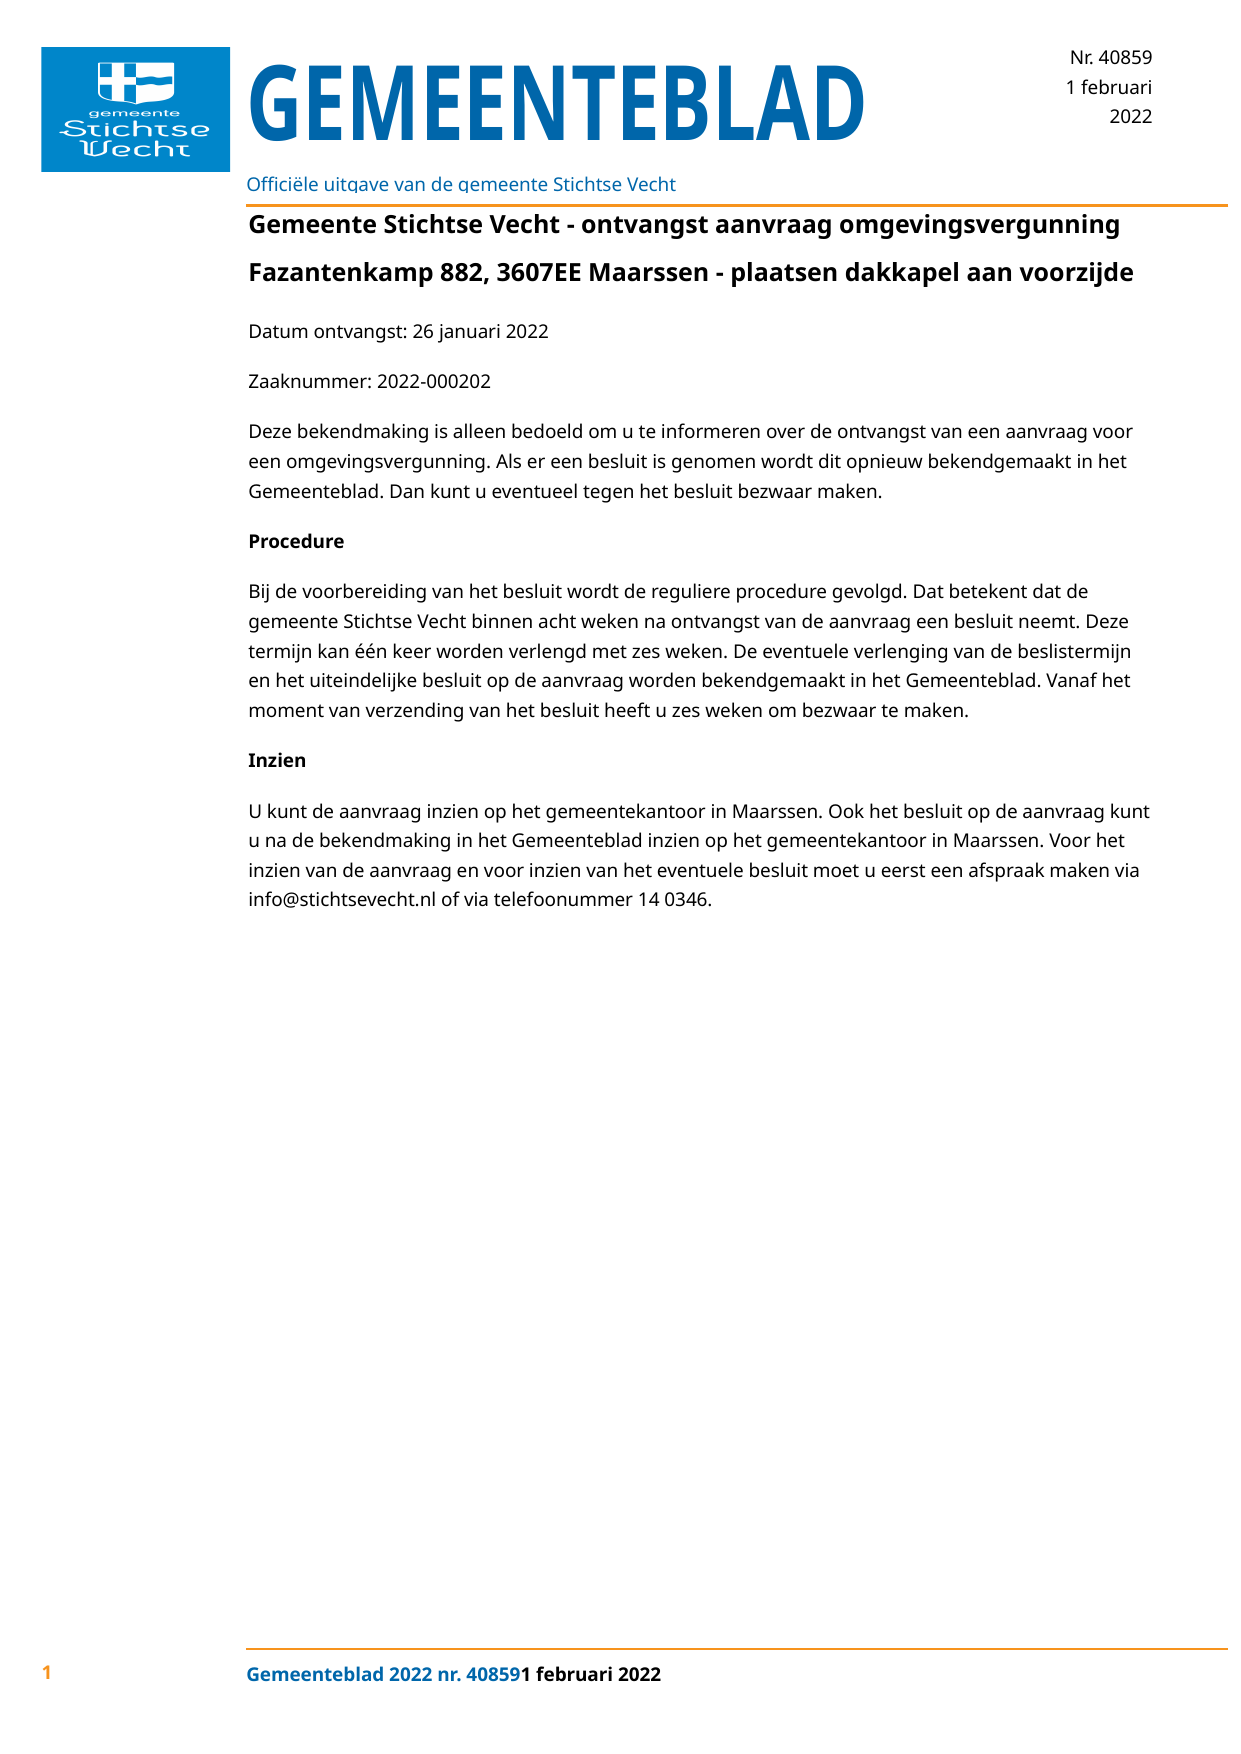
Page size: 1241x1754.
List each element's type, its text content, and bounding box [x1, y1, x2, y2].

picture [137, 63, 174, 103]
text Procedure [248, 528, 1152, 554]
text Zaaknummer: 2022-000202 [248, 368, 1152, 394]
text Datum ontvangst: 26 januari 2022 [248, 318, 1152, 344]
picture [99, 63, 135, 101]
text Gemeente Stichtse Vecht - ontvangst aanvraag omgevingsvergunning Fazantenkamp 882, 3607EE Maarssen - plaatsen dakkapel aan voorzijde [248, 207, 1152, 288]
text U kunt de aanvraag inzien op het gemeentekantoor in Maarssen. Ook het besluit op de aanvraag kunt u na de bekendmaking in het Gemeenteblad inzien op het gemeentekantoor in Maarssen. Voor het inzien van de aanvraag en voor inzien van het eventuele besluit moet u eerst een afspraak maken via info@stichtsevecht.nl of via telefoonummer 14 0346. [248, 798, 1152, 912]
text Inzien [248, 747, 1152, 773]
text Deze bekendmaking is alleen bedoeld om u te informeren over de ontvangst van een aanvraag voor een omgevingsvergunning. Als er een besluit is genomen wordt dit opnieuw bekendgemaakt in het Gemeenteblad. Dan kunt u eventueel tegen het besluit bezwaar maken. [248, 419, 1152, 504]
text Bij de voorbereiding van het besluit wordt de reguliere procedure gevolgd. Dat betekent dat de gemeente Stichtse Vecht binnen acht weken na ontvangst van de aanvraag een besluit neemt. Deze termijn kan één keer worden verlengd met zes weken. De eventuele verlenging van de beslistermijn en het uiteindelijke besluit op de aanvraag worden bekendgemaakt in het Gemeenteblad. Vanaf het moment van verzending van het besluit heeft u zes weken om bezwaar te maken. [248, 579, 1152, 723]
